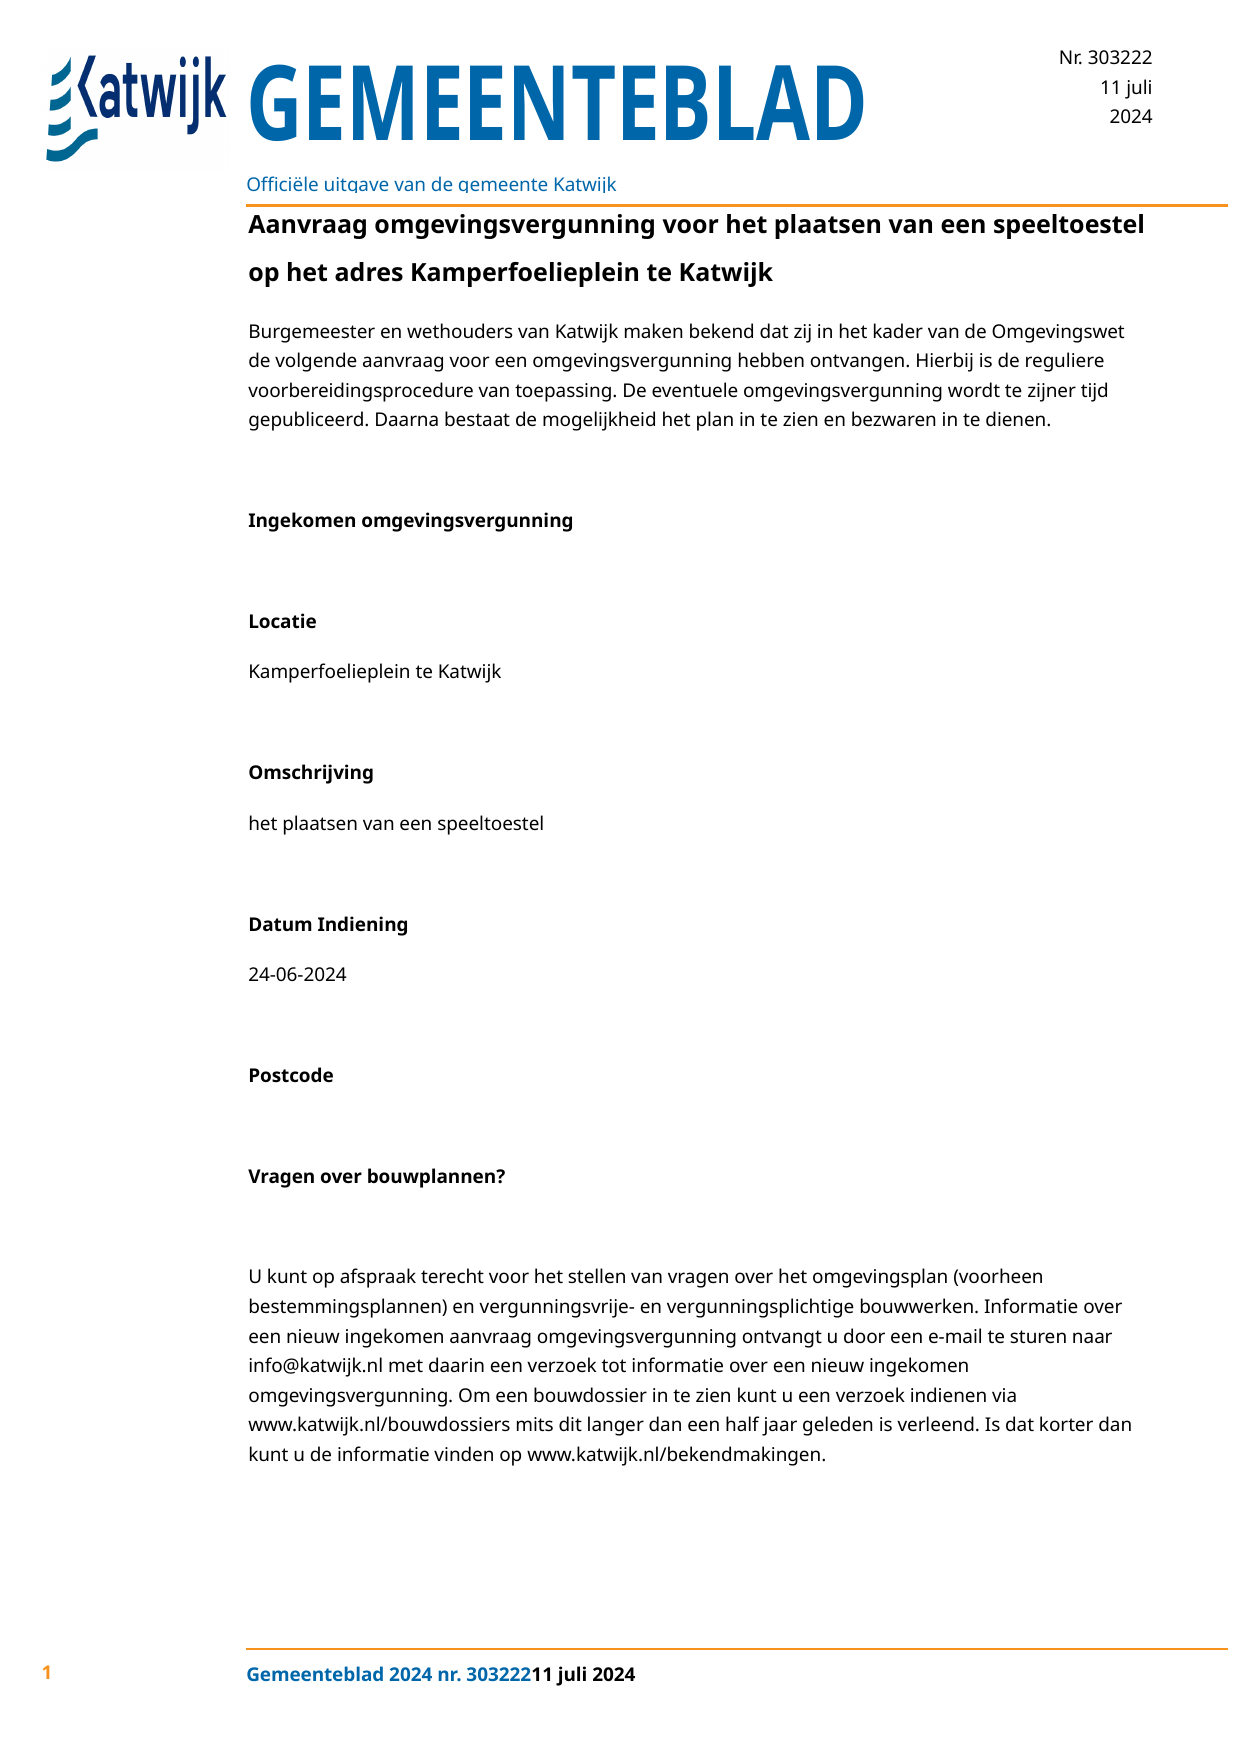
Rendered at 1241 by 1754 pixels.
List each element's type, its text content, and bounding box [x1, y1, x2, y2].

text het plaatsen van een speeltoestel [248, 810, 1152, 836]
text U kunt op afspraak terecht voor het stellen van vragen over het omgevingsplan (voorheen bestemmingsplannen) en vergunningsvrije- en vergunningsplichtige bouwwerken. Informatie over een nieuw ingekomen aanvraag omgevingsvergunning ontvangt u door een e-mail te sturen naar info@katwijk.nl met daarin een verzoek tot informatie over een nieuw ingekomen omgevingsvergunning. Om een bouwdossier in te zien kunt u een verzoek indienen via www.katwijk.nl/bouwdossiers mits dit langer dan een half jaar geleden is verleend. Is dat korter dan kunt u de informatie vinden op www.katwijk.nl/bekendmakingen. [248, 1264, 1152, 1467]
text Burgemeester en wethouders van Katwijk maken bekend dat zij in het kader van de Omgevingswet de volgende aanvraag voor een omgevingsvergunning hebben ontvangen. Hierbij is de reguliere voorbereidingsprocedure van toepassing. De eventuele omgevingsvergunning wordt te zijner tijd gepubliceerd. Daarna bestaat de mogelijkheid het plan in te zien en bezwaren in te dienen. [248, 318, 1152, 432]
text Postcode [248, 1062, 1152, 1088]
text 24-06-2024 [248, 961, 1152, 987]
text Locatie [248, 608, 1152, 634]
text Aanvraag omgevingsvergunning voor het plaatsen van een speeltoestel op het adres Kamperfoelieplein te Katwijk [248, 207, 1152, 288]
picture [41, 47, 231, 172]
text Datum Indiening [248, 911, 1152, 937]
text Kamperfoelieplein te Katwijk [248, 659, 1152, 684]
text Omschrijving [248, 759, 1152, 785]
text Ingekomen omgevingsvergunning [248, 507, 1152, 533]
text Vragen over bouwplannen? [248, 1163, 1152, 1189]
